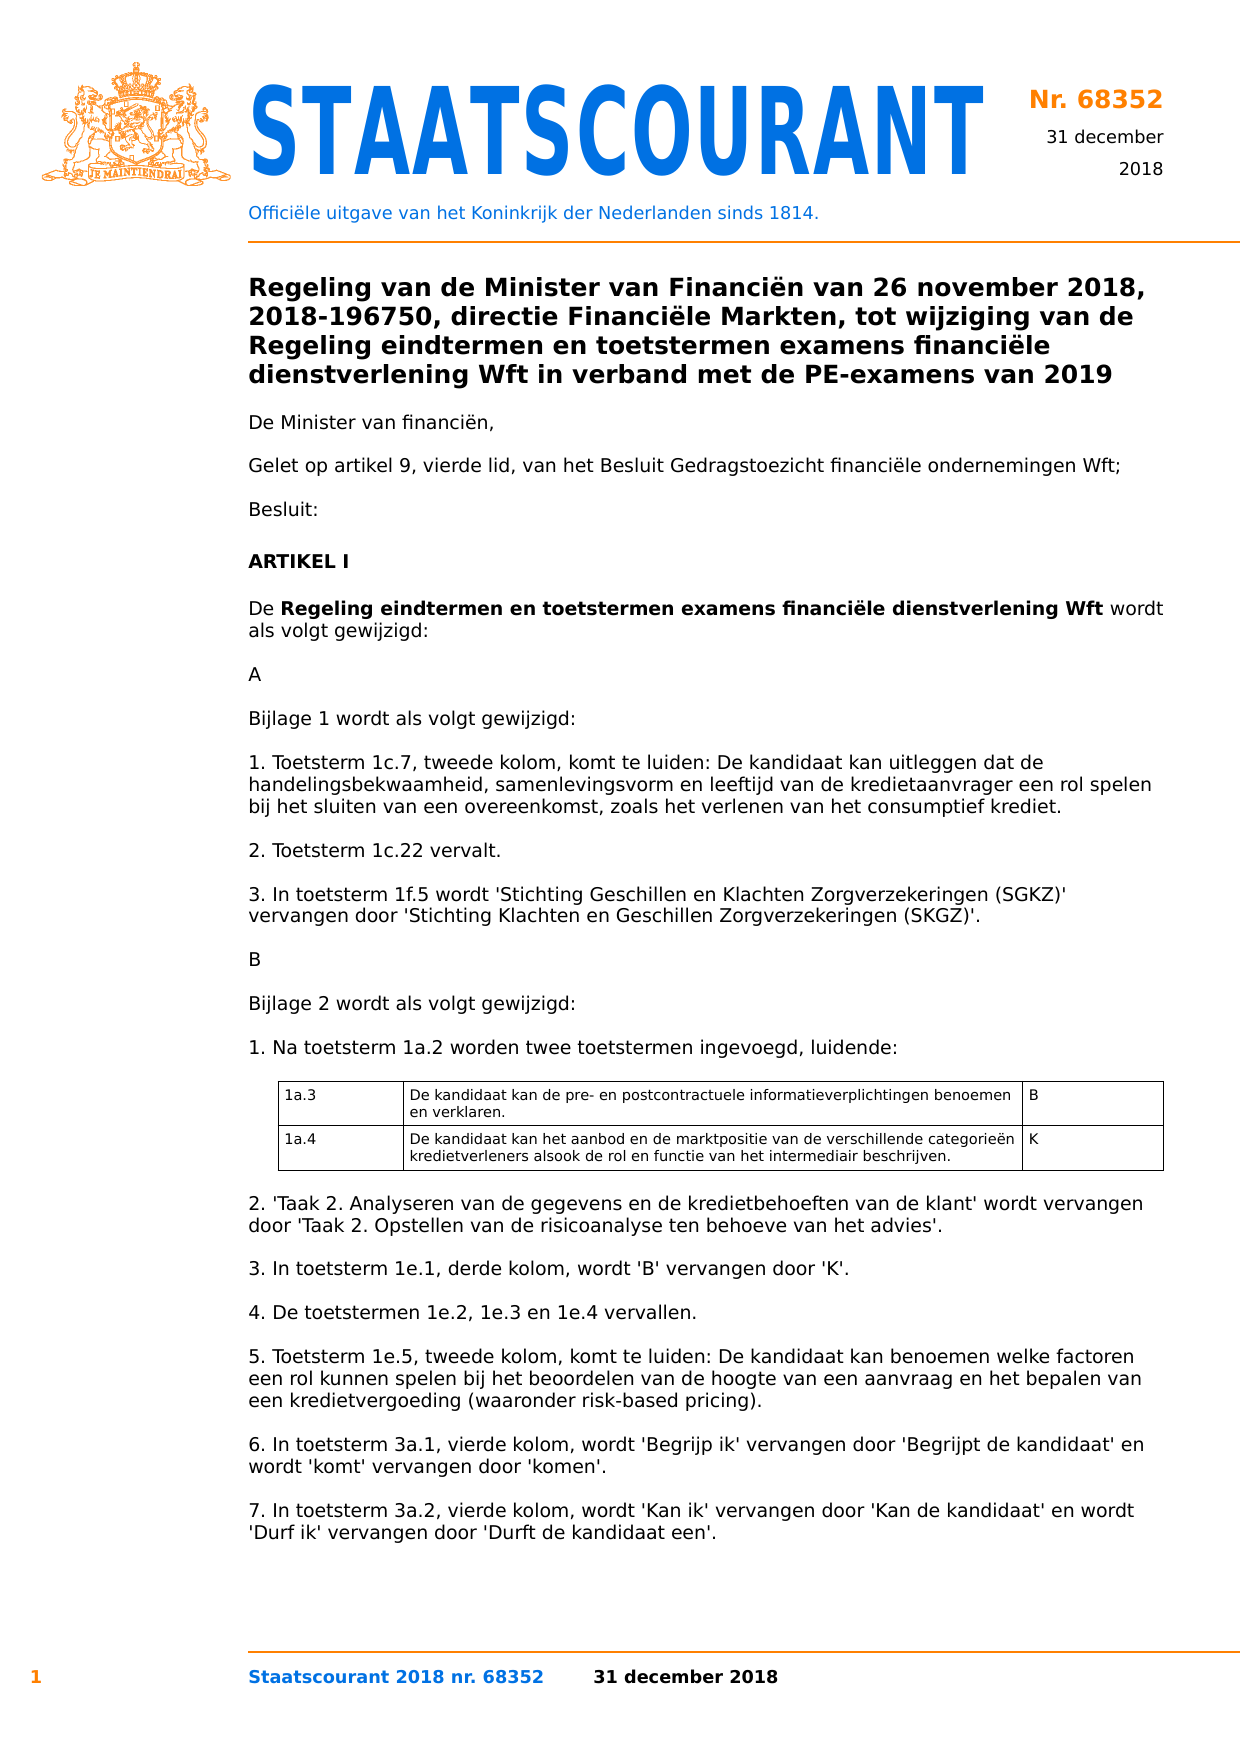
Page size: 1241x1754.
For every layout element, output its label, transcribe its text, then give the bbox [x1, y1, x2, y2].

table_cell 2018 [998, 153, 1240, 203]
text 6. In toetsterm 3a.1, vierde kolom, wordt 'Begrijp ik' vervangen door 'Begrijpt de kandidaat' en wordt 'komt' vervangen door 'komen'. [248, 1434, 1163, 1478]
text 1. Na toetsterm 1a.2 worden twee toetstermen ingevoegd, luidende: [248, 1037, 1163, 1059]
text Bijlage 1 wordt als volgt gewijzigd: [248, 708, 1163, 730]
text De Regeling eindtermen en toetstermen examens financiële dienstverlening Wft wordt als volgt gewijzigd: [248, 598, 1163, 642]
table_header B [1023, 1082, 1163, 1125]
table_cell K [1023, 1126, 1163, 1169]
text 3. In toetsterm 1f.5 wordt 'Stichting Geschillen en Klachten Zorgverzekeringen (SGKZ)' vervangen door 'Stichting Klachten en Geschillen Zorgverzekeringen (SKGZ)'. [248, 883, 1163, 927]
text Gelet op artikel 9, vierde lid, van het Besluit Gedragstoezicht financiële ondernemingen Wft; [248, 455, 1163, 477]
subtitle Regeling van de Minister van Financiën van 26 november 2018, 2018-196750, directie Financiële Markten, tot wijziging van de Regeling eindtermen en toetstermen examens financiële dienstverlening Wft in verband met de PE-examens van 2019 [248, 273, 1163, 390]
table_header 1a.3 [279, 1082, 403, 1125]
table_header [25, 62, 248, 241]
table_header Nr. 68352 [998, 62, 1240, 121]
table_cell 1a.4 [279, 1126, 403, 1169]
subtitle ARTIKEL I [248, 551, 1163, 573]
text 2. 'Taak 2. Analyseren van de gegevens en de kredietbehoeften van de klant' wordt vervangen door 'Taak 2. Opstellen van de risicoanalyse ten behoeve van het advies'. [248, 1192, 1163, 1236]
text 3. In toetsterm 1e.1, derde kolom, wordt 'B' vervangen door 'K'. [248, 1258, 1163, 1280]
text 4. De toetstermen 1e.2, 1e.3 en 1e.4 vervallen. [248, 1302, 1163, 1324]
table_cell 31 december [998, 121, 1240, 153]
table_header STAATSCOURANT [248, 62, 998, 203]
text Besluit: [248, 499, 1163, 521]
table_cell Officiële uitgave van het Koninkrijk der Nederlanden sinds 1814. [248, 203, 1240, 241]
table_cell De kandidaat kan het aanbod en de marktpositie van de verschillende categorieën kredietverleners alsook de rol en functie van het intermediair beschrijven. [404, 1126, 1022, 1169]
text 5. Toetsterm 1e.5, tweede kolom, komt te luiden: De kandidaat kan benoemen welke factoren een rol kunnen spelen bij het beoordelen van de hoogte van een aanvraag en het bepalen van een kredietvergoeding (waaronder risk-based pricing). [248, 1346, 1163, 1412]
text B [248, 949, 1163, 971]
picture [41, 62, 231, 186]
text 7. In toetsterm 3a.2, vierde kolom, wordt 'Kan ik' vervangen door 'Kan de kandidaat' en wordt 'Durf ik' vervangen door 'Durft de kandidaat een'. [248, 1500, 1163, 1544]
table_header De kandidaat kan de pre- en postcontractuele informatieverplichtingen benoemen en verklaren. [404, 1082, 1022, 1125]
text 2. Toetsterm 1c.22 vervalt. [248, 839, 1163, 862]
text Bijlage 2 wordt als volgt gewijzigd: [248, 993, 1163, 1015]
text A [248, 664, 1163, 686]
text 1. Toetsterm 1c.7, tweede kolom, komt te luiden: De kandidaat kan uitleggen dat de handelingsbekwaamheid, samenlevingsvorm en leeftijd van de kredietaanvrager een rol spelen bij het sluiten van een overeenkomst, zoals het verlenen van het consumptief krediet. [248, 752, 1163, 818]
text De Minister van financiën, [248, 412, 1163, 433]
